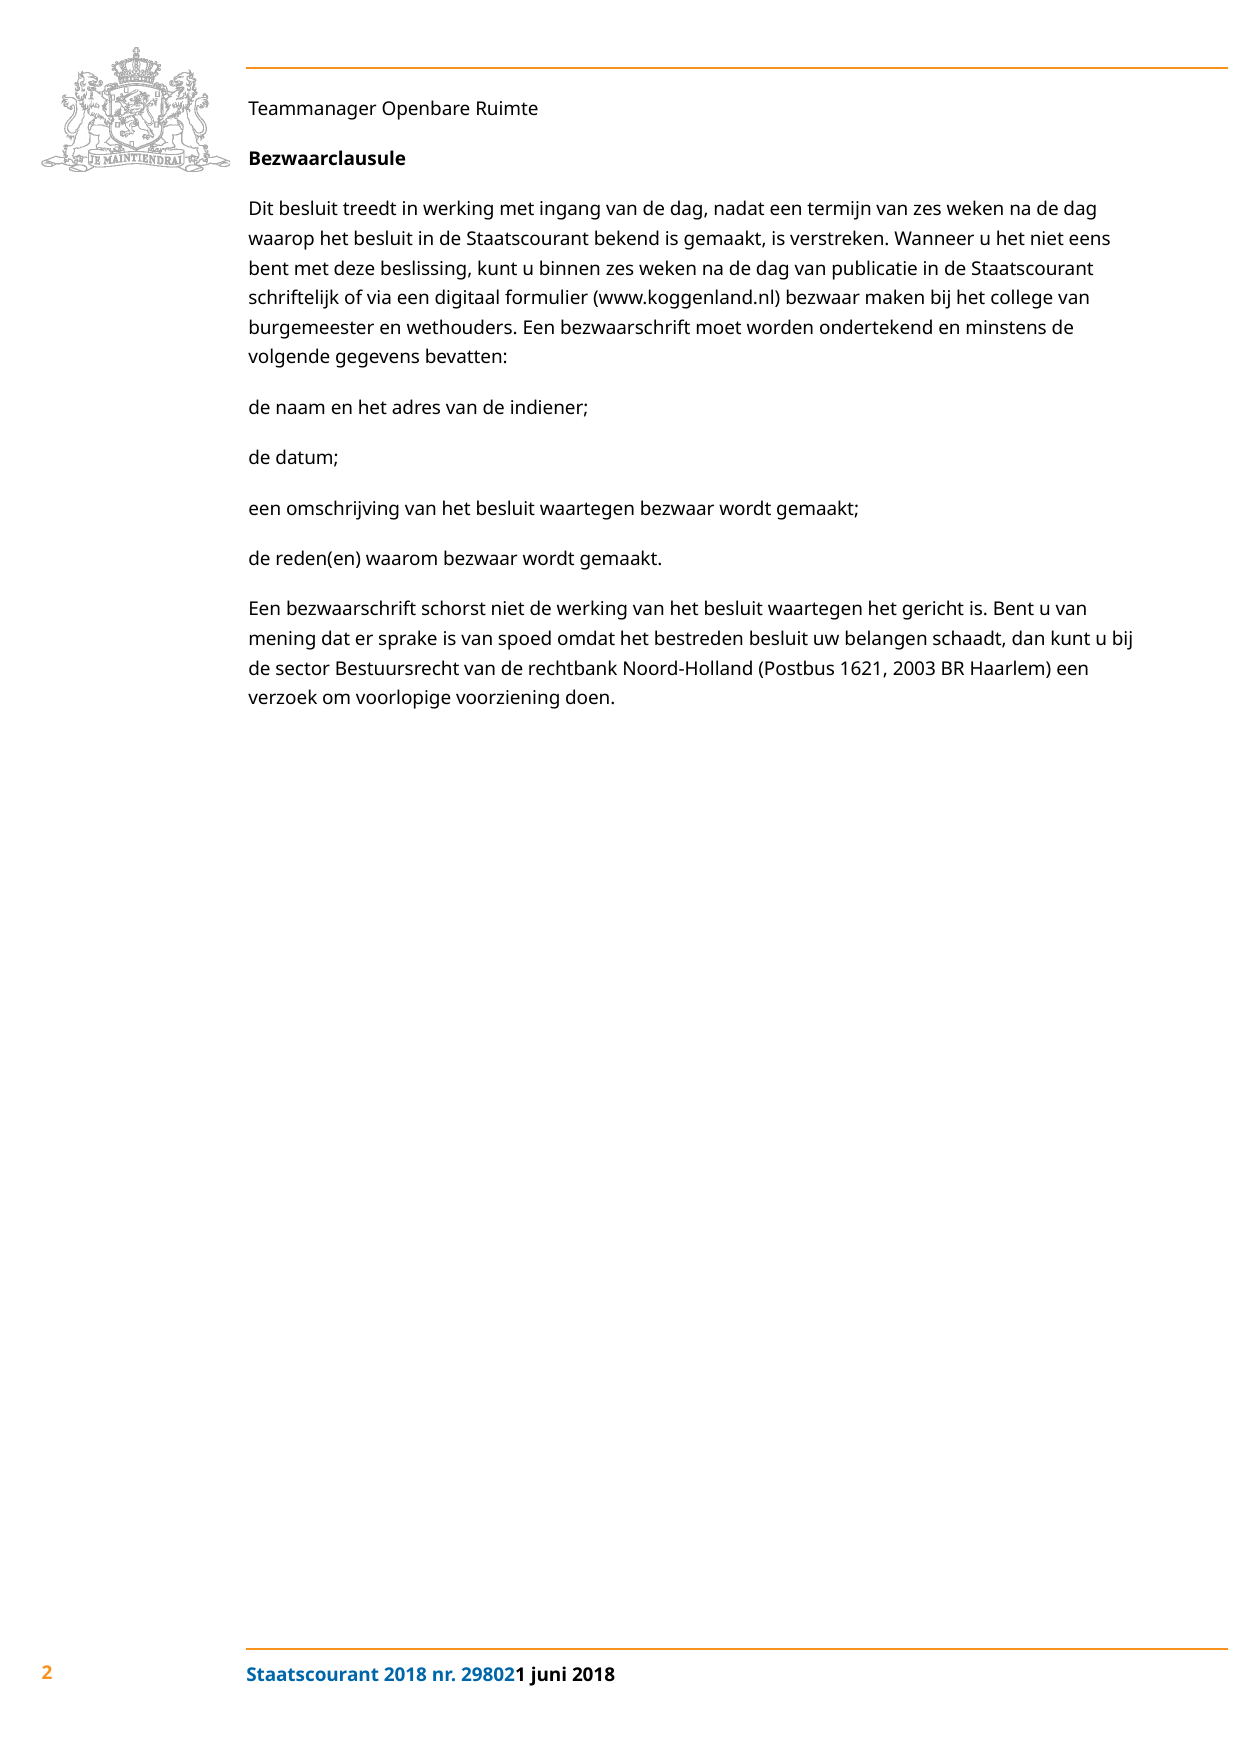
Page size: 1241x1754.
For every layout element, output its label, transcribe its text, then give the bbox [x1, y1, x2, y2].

text Dit besluit treedt in werking met ingang van de dag, nadat een termijn van zes weken na de dag waarop het besluit in de Staatscourant bekend is gemaakt, is verstreken. Wanneer u het niet eens bent met deze beslissing, kunt u binnen zes weken na de dag van publicatie in de Staatscourant schriftelijk of via een digitaal formulier (www.koggenland.nl) bezwaar maken bij het college van burgemeester en wethouders. Een bezwaarschrift moet worden ondertekend en minstens de volgende gegevens bevatten: [248, 196, 1152, 369]
text een omschrijving van het besluit waartegen bezwaar wordt gemaakt; [248, 495, 1152, 521]
text de datum; [248, 444, 1152, 470]
text Bezwaarclausule [248, 145, 1152, 171]
text de reden(en) waarom bezwaar wordt gemaakt. [248, 545, 1152, 571]
text Teammanager Openbare Ruimte [248, 95, 1152, 121]
text de naam en het adres van de indiener; [248, 394, 1152, 420]
picture [41, 47, 231, 172]
text Een bezwaarschrift schorst niet de werking van het besluit waartegen het gericht is. Bent u van mening dat er sprake is van spoed omdat het bestreden besluit uw belangen schaadt, dan kunt u bij de sector Bestuursrecht van de rechtbank Noord-Holland (Postbus 1621, 2003 BR Haarlem) een verzoek om voorlopige voorziening doen. [248, 596, 1152, 710]
